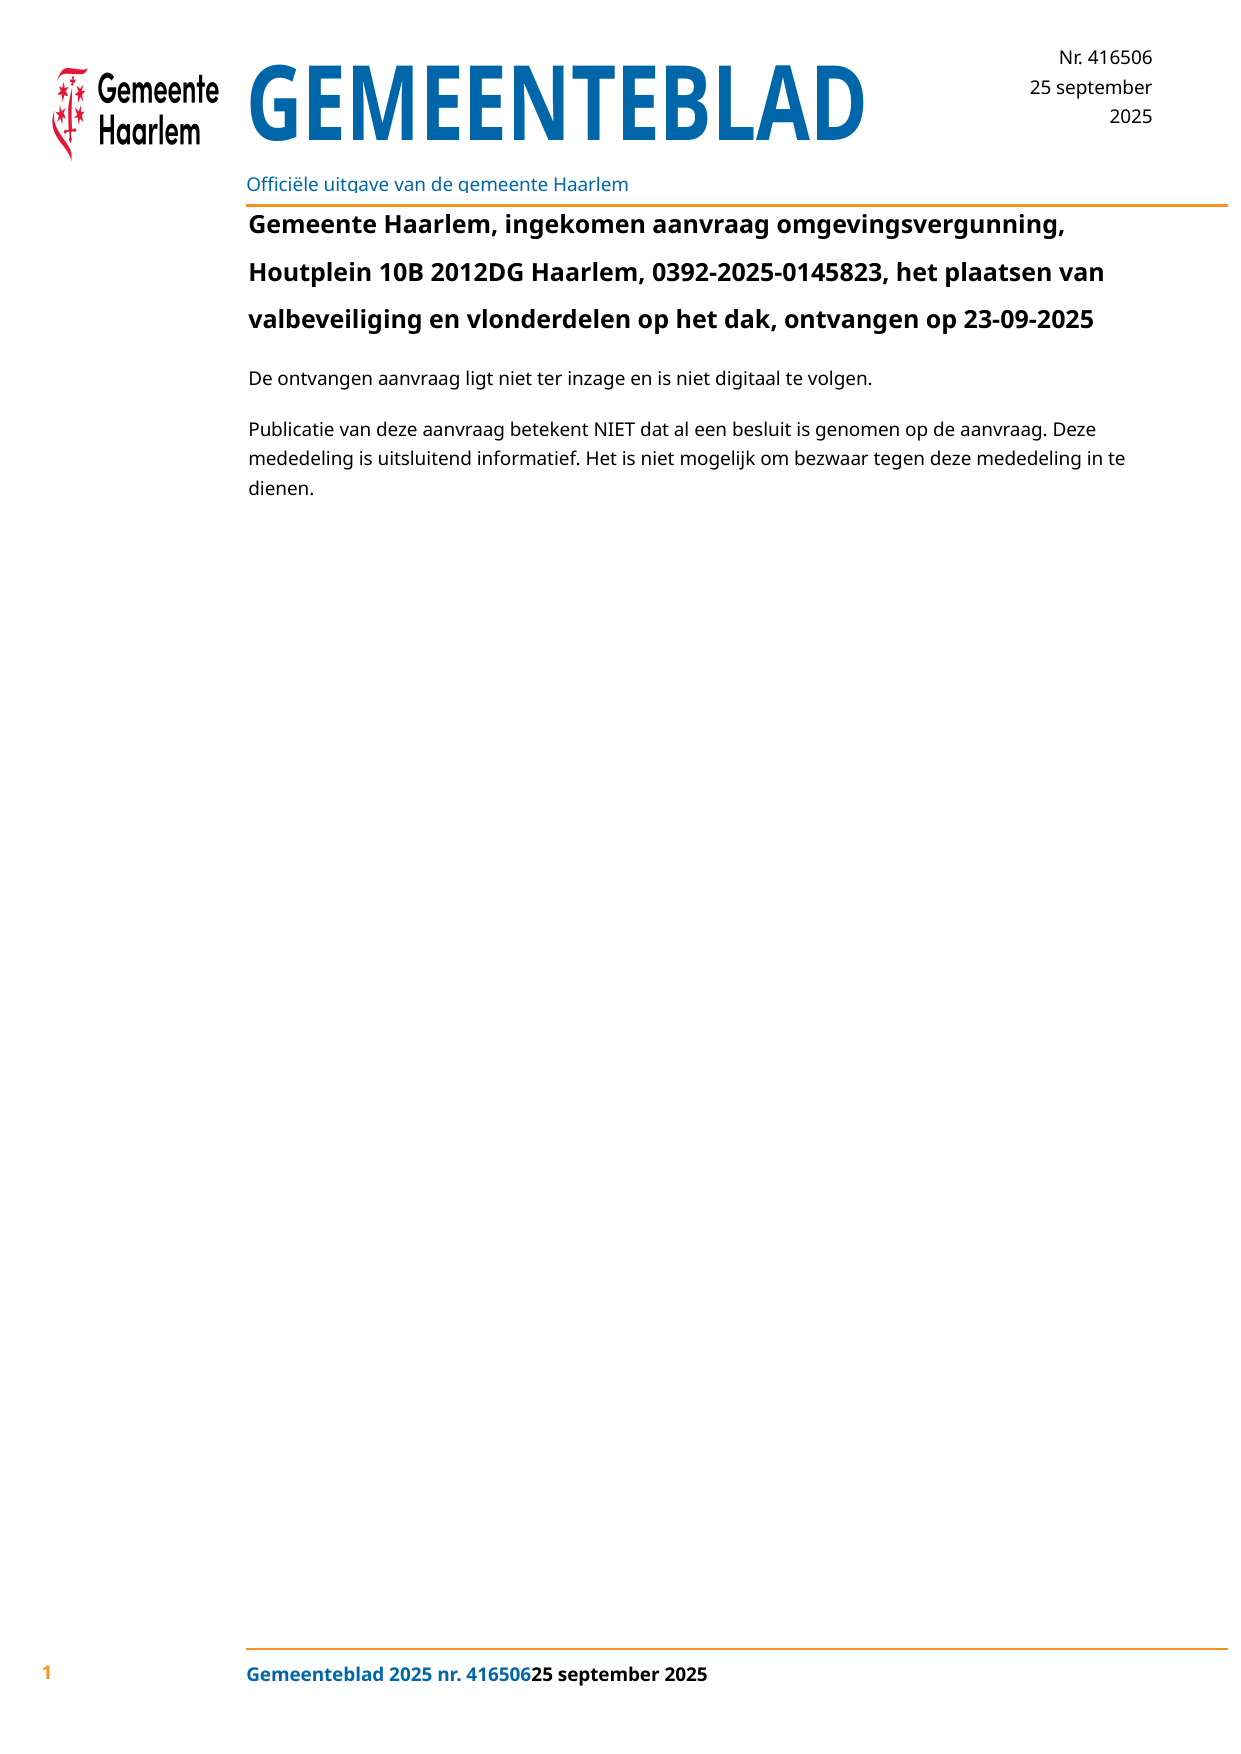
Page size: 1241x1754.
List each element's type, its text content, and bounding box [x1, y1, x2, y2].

text Gemeente Haarlem, ingekomen aanvraag omgevingsvergunning, Houtplein 10B 2012DG Haarlem, 0392-2025-0145823, het plaatsen van valbeveiliging en vlonderdelen op het dak, ontvangen op 23-09-2025 [248, 207, 1152, 336]
text De ontvangen aanvraag ligt niet ter inzage en is niet digitaal te volgen. [248, 366, 1152, 391]
text Publicatie van deze aanvraag betekent NIET dat al een besluit is genomen op de aanvraag. Deze mededeling is uitsluitend informatief. Het is niet mogelijk om bezwaar tegen deze mededeling in te dienen. [248, 416, 1152, 501]
picture [41, 47, 231, 172]
